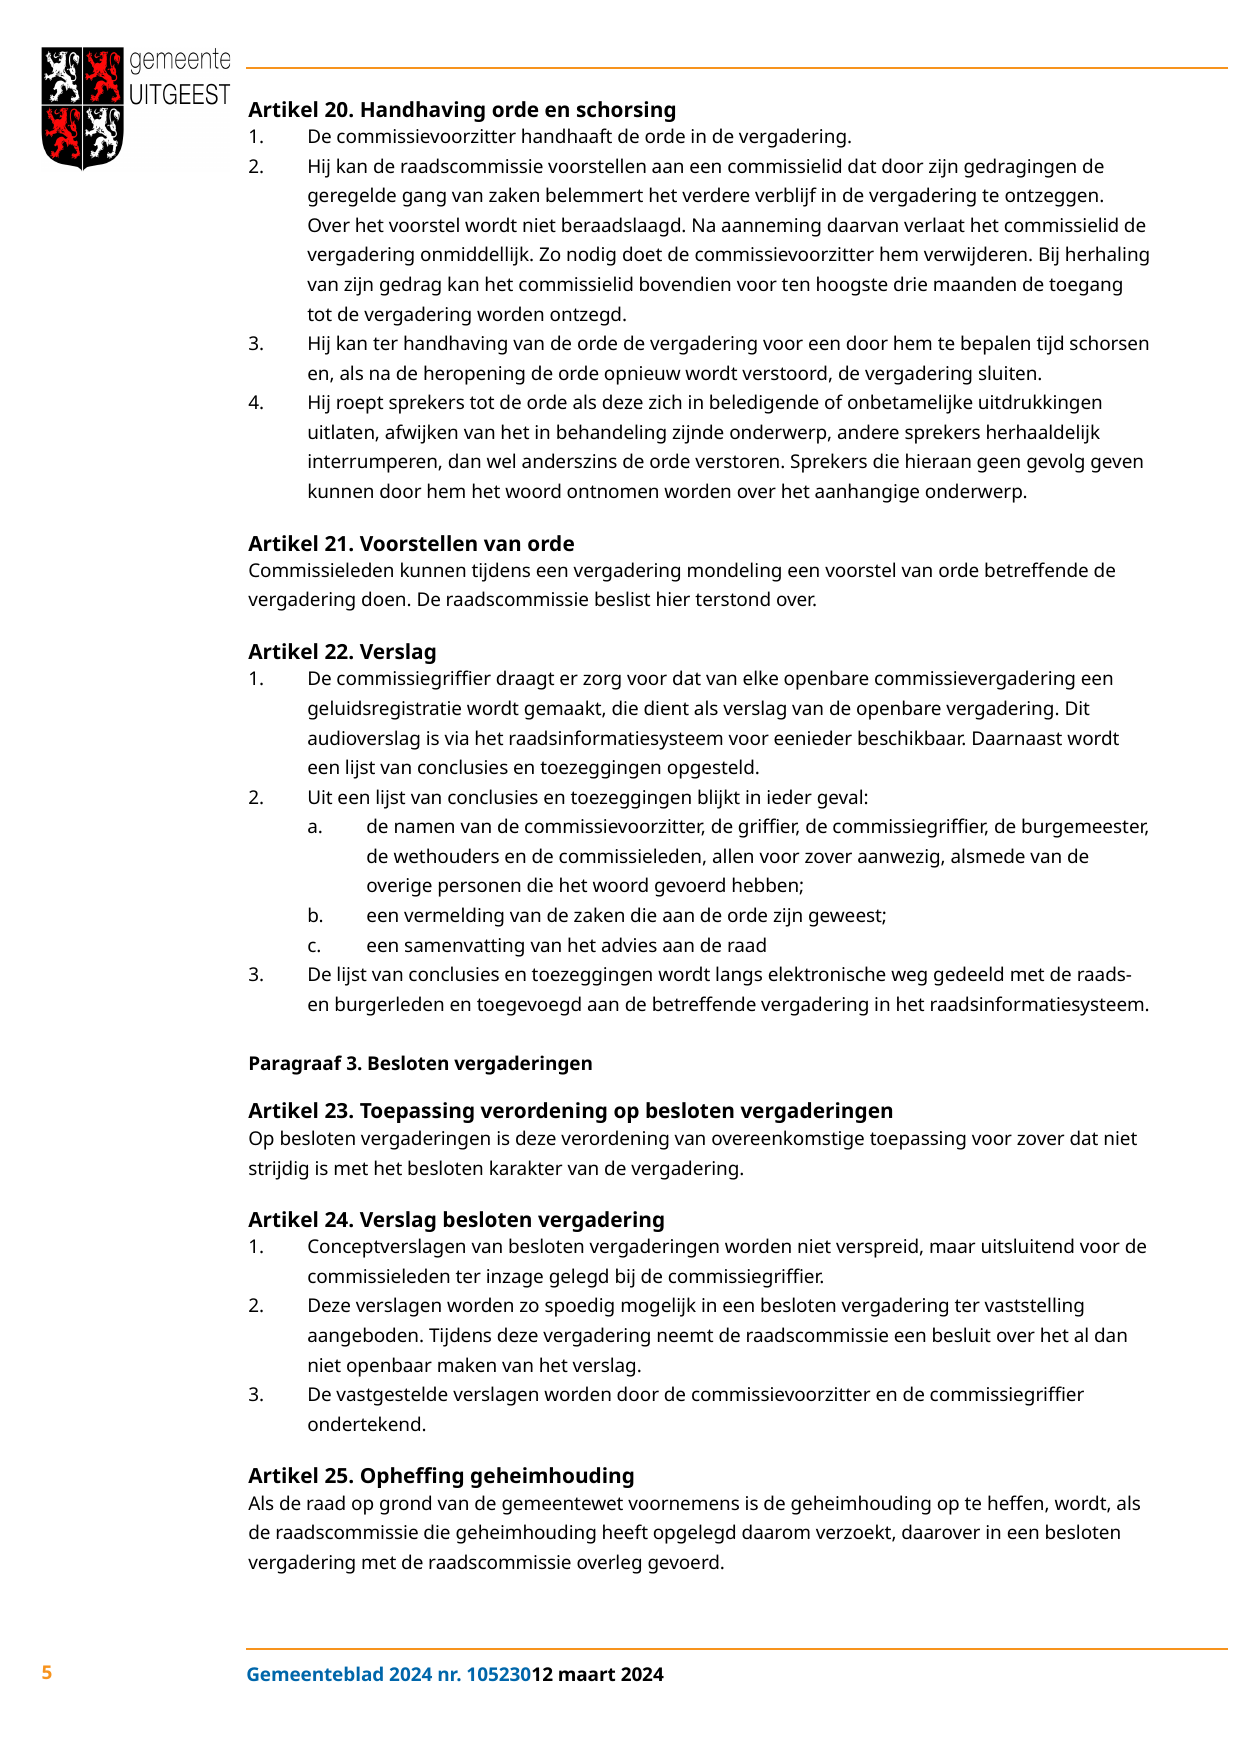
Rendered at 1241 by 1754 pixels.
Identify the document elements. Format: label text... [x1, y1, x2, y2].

text Paragraaf 3. Besloten vergaderingen [248, 1050, 1152, 1076]
list een samenvatting van het advies aan de raad [307, 932, 1152, 957]
list De commissievoorzitter handhaaft de orde in de vergadering. [248, 123, 1152, 149]
list Conceptverslagen van besloten vergaderingen worden niet verspreid, maar uitsluitend voor de commissieleden ter inzage gelegd bij de commissiegriffier. [248, 1233, 1152, 1289]
text Artikel 20. Handhaving orde en schorsing [248, 95, 1152, 123]
text Als de raad op grond van de gemeentewet voornemens is de geheimhouding op te heffen, wordt, als de raadscommissie die geheimhouding heeft opgelegd daarom verzoekt, daarover in een besloten vergadering met de raadscommissie overleg gevoerd. [248, 1490, 1152, 1575]
list de namen van de commissievoorzitter, de griffier, de commissiegriffier, de burgemeester, de wethouders en de commissieleden, allen voor zover aanwezig, alsmede van de overige personen die het woord gevoerd hebben; [307, 813, 1152, 898]
text Artikel 22. Verslag [248, 637, 1152, 666]
text Artikel 24. Verslag besloten vergadering [248, 1205, 1152, 1233]
text Commissieleden kunnen tijdens een vergadering mondeling een voorstel van orde betreffende de vergadering doen. De raadscommissie beslist hier terstond over. [248, 557, 1152, 612]
text Artikel 23. Toepassing verordening op besloten vergaderingen [248, 1097, 1152, 1125]
text Op besloten vergaderingen is deze verordening van overeenkomstige toepassing voor zover dat niet strijdig is met het besloten karakter van de vergadering. [248, 1125, 1152, 1180]
text Artikel 25. Opheffing geheimhouding [248, 1461, 1152, 1490]
list De commissiegriffier draagt er zorg voor dat van elke openbare commissievergadering een geluidsregistratie wordt gemaakt, die dient als verslag van de openbare vergadering. Dit audioverslag is via het raadsinformatiesysteem voor eenieder beschikbaar. Daarnaast wordt een lijst van conclusies en toezeggingen opgesteld. [248, 666, 1152, 780]
list een vermelding van de zaken die aan de orde zijn geweest; [307, 902, 1152, 928]
list De lijst van conclusies en toezeggingen wordt langs elektronische weg gedeeld met de raads- en burgerleden en toegevoegd aan de betreffende vergadering in het raadsinformatiesysteem. [248, 961, 1152, 1017]
picture [41, 47, 231, 172]
list De vastgestelde verslagen worden door de commissievoorzitter en de commissiegriffier ondertekend. [248, 1381, 1152, 1437]
list Hij kan ter handhaving van de orde de vergadering voor een door hem te bepalen tijd schorsen en, als na de heropening de orde opnieuw wordt verstoord, de vergadering sluiten. [248, 330, 1152, 386]
list Deze verslagen worden zo spoedig mogelijk in een besloten vergadering ter vaststelling aangeboden. Tijdens deze vergadering neemt de raadscommissie een besluit over het al dan niet openbaar maken van het verslag. [248, 1293, 1152, 1378]
list Uit een lijst van conclusies en toezeggingen blijkt in ieder geval: [248, 784, 1152, 809]
text Artikel 21. Voorstellen van orde [248, 529, 1152, 557]
list Hij kan de raadscommissie voorstellen aan een commissielid dat door zijn gedragingen de geregelde gang van zaken belemmert het verdere verblijf in de vergadering te ontzeggen. Over het voorstel wordt niet beraadslaagd. Na aanneming daarvan verlaat het commissielid de vergadering onmiddellijk. Zo nodig doet de commissievoorzitter hem verwijderen. Bij herhaling van zijn gedrag kan het commissielid bovendien voor ten hoogste drie maanden de toegang tot de vergadering worden ontzegd. [248, 153, 1152, 326]
list Hij roept sprekers tot de orde als deze zich in beledigende of onbetamelijke uitdrukkingen uitlaten, afwijken van het in behandeling zijnde onderwerp, andere sprekers herhaaldelijk interrumperen, dan wel anderszins de orde verstoren. Sprekers die hieraan geen gevolg geven kunnen door hem het woord ontnomen worden over het aanhangige onderwerp. [248, 389, 1152, 504]
